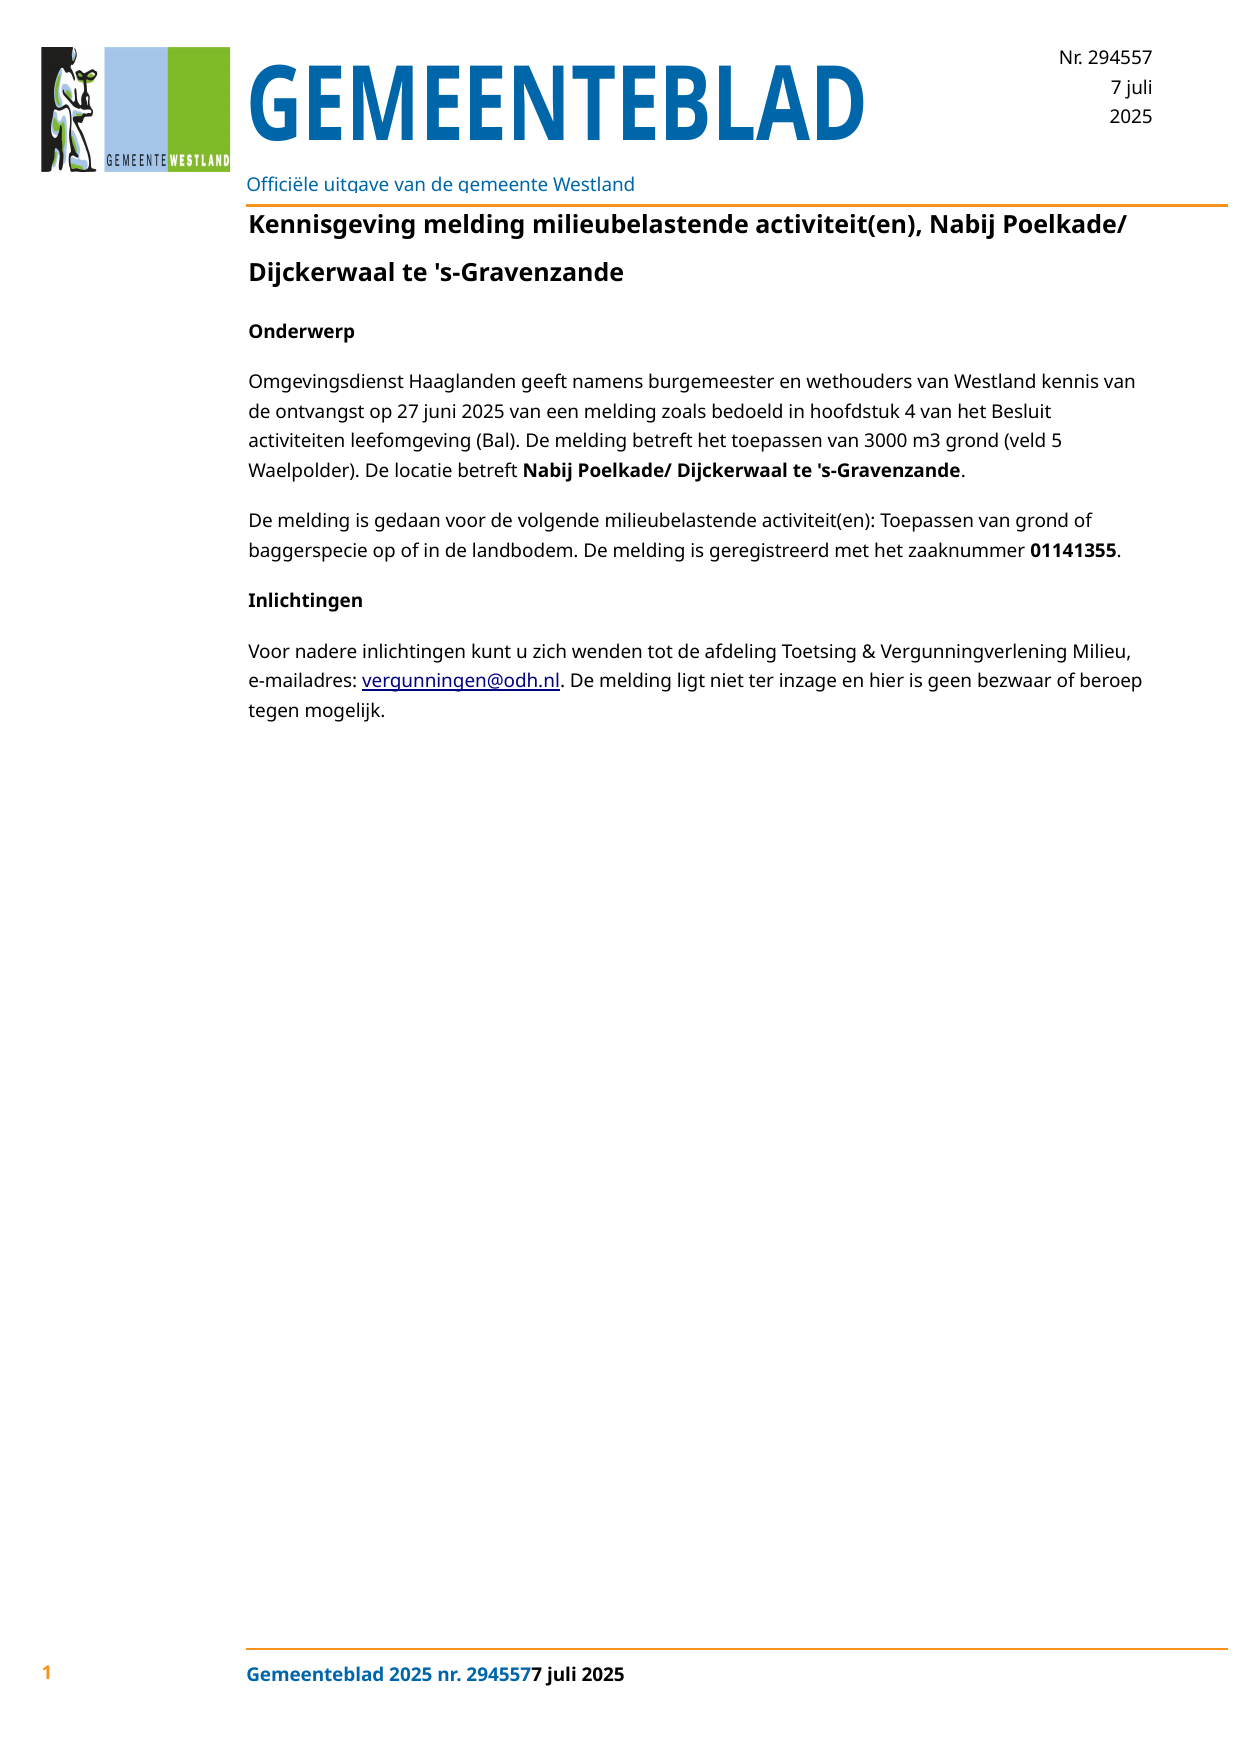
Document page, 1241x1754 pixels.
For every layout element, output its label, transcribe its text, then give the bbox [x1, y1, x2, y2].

text Voor nadere inlichtingen kunt u zich wenden tot de afdeling Toetsing & Vergunningverlening Milieu, e-mailadres: vergunningen@odh.nl. De melding ligt niet ter inzage en hier is geen bezwaar of beroep tegen mogelijk. [248, 638, 1152, 723]
text Omgevingsdienst Haaglanden geeft namens burgemeester en wethouders van Westland kennis van de ontvangst op 27 juni 2025 van een melding zoals bedoeld in hoofdstuk 4 van het Besluit activiteiten leefomgeving (Bal). De melding betreft het toepassen van 3000 m3 grond (veld 5 Waelpolder). De locatie betreft Nabij Poelkade/ Dijckerwaal te 's-Gravenzande. [248, 368, 1152, 483]
text Kennisgeving melding milieubelastende activiteit(en), Nabij Poelkade/ Dijckerwaal te 's-Gravenzande [248, 207, 1152, 288]
text De melding is gedaan voor de volgende milieubelastende activiteit(en): Toepassen van grond of baggerspecie op of in de landbodem. De melding is geregistreerd met het zaaknummer 01141355. [248, 507, 1152, 563]
text Inlichtingen [248, 587, 1152, 613]
picture [41, 47, 231, 172]
text Onderwerp [248, 318, 1152, 344]
